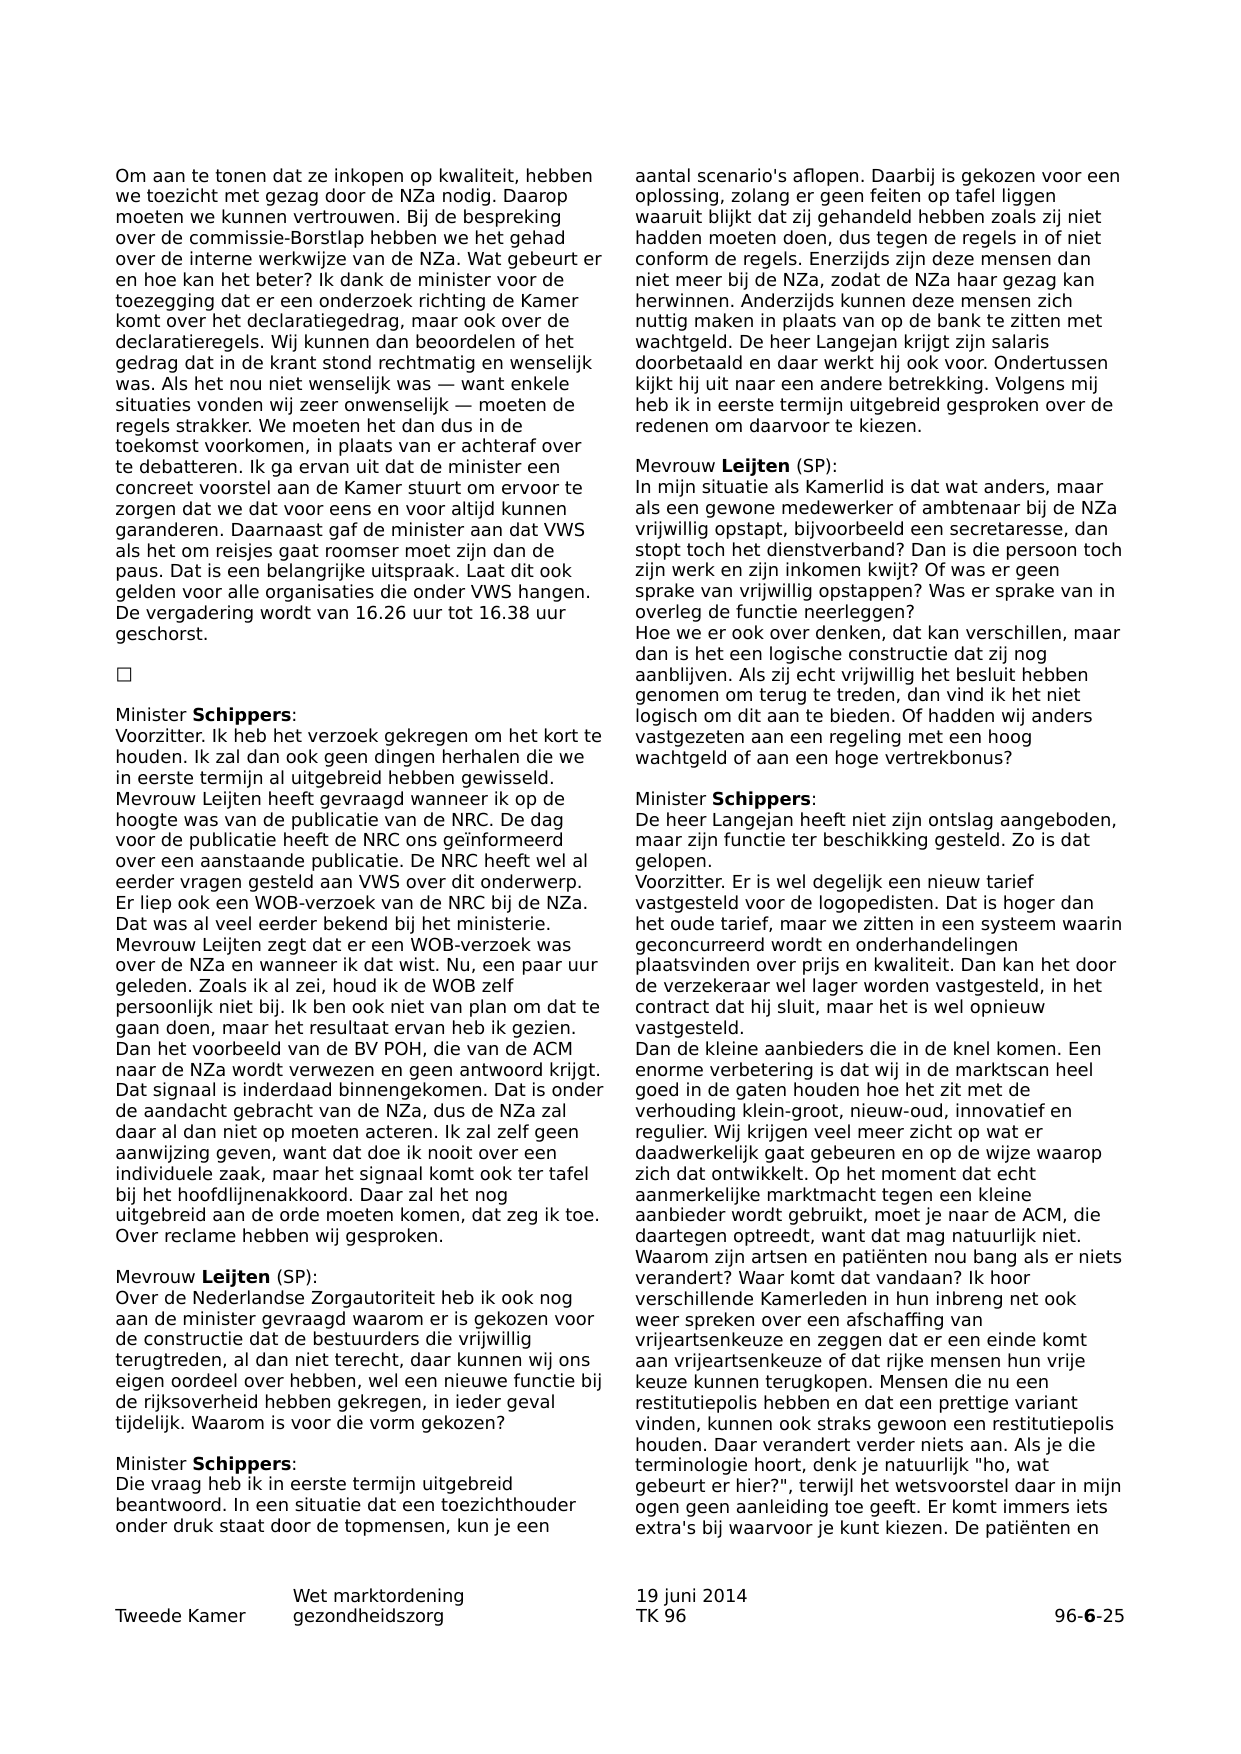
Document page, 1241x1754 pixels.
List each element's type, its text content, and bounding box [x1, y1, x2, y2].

text Voorzitter. Er is wel degelijk een nieuw tarief vastgesteld voor de logopedisten. Dat is hoger dan het oude tarief, maar we zitten in een systeem waarin geconcurreerd wordt en onderhandelingen plaatsvinden over prijs en kwaliteit. Dan kan het door de verzekeraar wel lager worden vastgesteld, in het contract dat hij sluit, maar het is wel opnieuw vastgesteld. [635, 872, 1125, 1038]
text Minister Schippers: [115, 705, 605, 726]
text ⬜ [115, 664, 605, 685]
text Die vraag heb ik in eerste termijn uitgebreid beantwoord. In een situatie dat een toezichthouder onder druk staat door de topmensen, kun je een [115, 1474, 605, 1537]
text De vergadering wordt van 16.26 uur tot 16.38 uur geschorst. [115, 603, 605, 644]
text In mijn situatie als Kamerlid is dat wat anders, maar als een gewone medewerker of ambtenaar bij de NZa vrijwillig opstapt, bijvoorbeeld een secretaresse, dan stopt toch het dienstverband? Dan is die persoon toch zijn werk en zijn inkomen kwijt? Of was er geen sprake van vrijwillig opstappen? Was er sprake van in overleg de functie neerleggen? [635, 477, 1125, 623]
text Dan de kleine aanbieders die in de knel komen. Een enorme verbetering is dat wij in de marktscan heel goed in de gaten houden hoe het zit met de verhouding klein-groot, nieuw-oud, innovatief en regulier. Wij krijgen veel meer zicht op wat er daadwerkelijk gaat gebeuren en op de wijze waarop zich dat ontwikkelt. Op het moment dat echt aanmerkelijke marktmacht tegen een kleine aanbieder wordt gebruikt, moet je naar de ACM, die daartegen optreedt, want dat mag natuurlijk niet. [635, 1038, 1125, 1247]
text Mevrouw Leijten heeft gevraagd wanneer ik op de hoogte was van de publicatie van de NRC. De dag voor de publicatie heeft de NRC ons geïnformeerd over een aanstaande publicatie. De NRC heeft wel al eerder vragen gesteld aan VWS over dit onderwerp. Er liep ook een WOB-verzoek van de NRC bij de NZa. Dat was al veel eerder bekend bij het ministerie. Mevrouw Leijten zegt dat er een WOB-verzoek was over de NZa en wanneer ik dat wist. Nu, een paar uur geleden. Zoals ik al zei, houd ik de WOB zelf persoonlijk niet bij. Ik ben ook niet van plan om dat te gaan doen, maar het resultaat ervan heb ik gezien. [115, 788, 605, 1038]
text Over de Nederlandse Zorgautoriteit heb ik ook nog aan de minister gevraagd waarom er is gekozen voor de constructie dat de bestuurders die vrijwillig terugtreden, al dan niet terecht, daar kunnen wij ons eigen oordeel over hebben, wel een nieuwe functie bij de rijksoverheid hebben gekregen, in ieder geval tijdelijk. Waarom is voor die vorm gekozen? [115, 1287, 605, 1433]
text Over reclame hebben wij gesproken. [115, 1226, 605, 1247]
text Minister Schippers: [635, 788, 1125, 809]
text Minister Schippers: [115, 1453, 605, 1474]
text Waarom zijn artsen en patiënten nou bang als er niets verandert? Waar komt dat vandaan? Ik hoor verschillende Kamerleden in hun inbreng net ook weer spreken over een afschaffing van vrijeartsenkeuze en zeggen dat er een einde komt aan vrijeartsenkeuze of dat rijke mensen hun vrije keuze kunnen terugkopen. Mensen die nu een restitutiepolis hebben en dat een prettige variant vinden, kunnen ook straks gewoon een restitutiepolis houden. Daar verandert verder niets aan. Als je die terminologie hoort, denk je natuurlijk "ho, wat gebeurt er hier?", terwijl het wetsvoorstel daar in mijn ogen geen aanleiding toe geeft. Er komt immers iets extra's bij waarvoor je kunt kiezen. De patiënten en [635, 1247, 1125, 1538]
text aantal scenario's aflopen. Daarbij is gekozen voor een oplossing, zolang er geen feiten op tafel liggen waaruit blijkt dat zij gehandeld hebben zoals zij niet hadden moeten doen, dus tegen de regels in of niet conform de regels. Enerzijds zijn deze mensen dan niet meer bij de NZa, zodat de NZa haar gezag kan herwinnen. Anderzijds kunnen deze mensen zich nuttig maken in plaats van op de bank te zitten met wachtgeld. De heer Langejan krijgt zijn salaris doorbetaald en daar werkt hij ook voor. Ondertussen kijkt hij uit naar een andere betrekking. Volgens mij heb ik in eerste termijn uitgebreid gesproken over de redenen om daarvoor te kiezen. [635, 165, 1125, 436]
text Mevrouw Leijten (SP): [115, 1267, 605, 1287]
text Mevrouw Leijten (SP): [635, 456, 1125, 477]
text Om aan te tonen dat ze inkopen op kwaliteit, hebben we toezicht met gezag door de NZa nodig. Daarop moeten we kunnen vertrouwen. Bij de bespreking over de commissie-Borstlap hebben we het gehad over de interne werkwijze van de NZa. Wat gebeurt er en hoe kan het beter? Ik dank de minister voor de toezegging dat er een onderzoek richting de Kamer komt over het declaratiegedrag, maar ook over de declaratieregels. Wij kunnen dan beoordelen of het gedrag dat in de krant stond rechtmatig en wenselijk was. Als het nou niet wenselijk was — want enkele situaties vonden wij zeer onwenselijk — moeten de regels strakker. We moeten het dan dus in de toekomst voorkomen, in plaats van er achteraf over te debatteren. Ik ga ervan uit dat de minister een concreet voorstel aan de Kamer stuurt om ervoor te zorgen dat we dat voor eens en voor altijd kunnen garanderen. Daarnaast gaf de minister aan dat VWS als het om reisjes gaat roomser moet zijn dan de paus. Dat is een belangrijke uitspraak. Laat dit ook gelden voor alle organisaties die onder VWS hangen. [115, 165, 605, 603]
text De heer Langejan heeft niet zijn ontslag aangeboden, maar zijn functie ter beschikking gesteld. Zo is dat gelopen. [635, 809, 1125, 872]
text Hoe we er ook over denken, dat kan verschillen, maar dan is het een logische constructie dat zij nog aanblijven. Als zij echt vrijwillig het besluit hebben genomen om terug te treden, dan vind ik het niet logisch om dit aan te bieden. Of hadden wij anders vastgezeten aan een regeling met een hoog wachtgeld of aan een hoge vertrekbonus? [635, 623, 1125, 768]
text Dan het voorbeeld van de BV POH, die van de ACM naar de NZa wordt verwezen en geen antwoord krijgt. Dat signaal is inderdaad binnengekomen. Dat is onder de aandacht gebracht van de NZa, dus de NZa zal daar al dan niet op moeten acteren. Ik zal zelf geen aanwijzing geven, want dat doe ik nooit over een individuele zaak, maar het signaal komt ook ter tafel bij het hoofdlijnenakkoord. Daar zal het nog uitgebreid aan de orde moeten komen, dat zeg ik toe. [115, 1038, 605, 1226]
text Voorzitter. Ik heb het verzoek gekregen om het kort te houden. Ik zal dan ook geen dingen herhalen die we in eerste termijn al uitgebreid hebben gewisseld. [115, 726, 605, 788]
